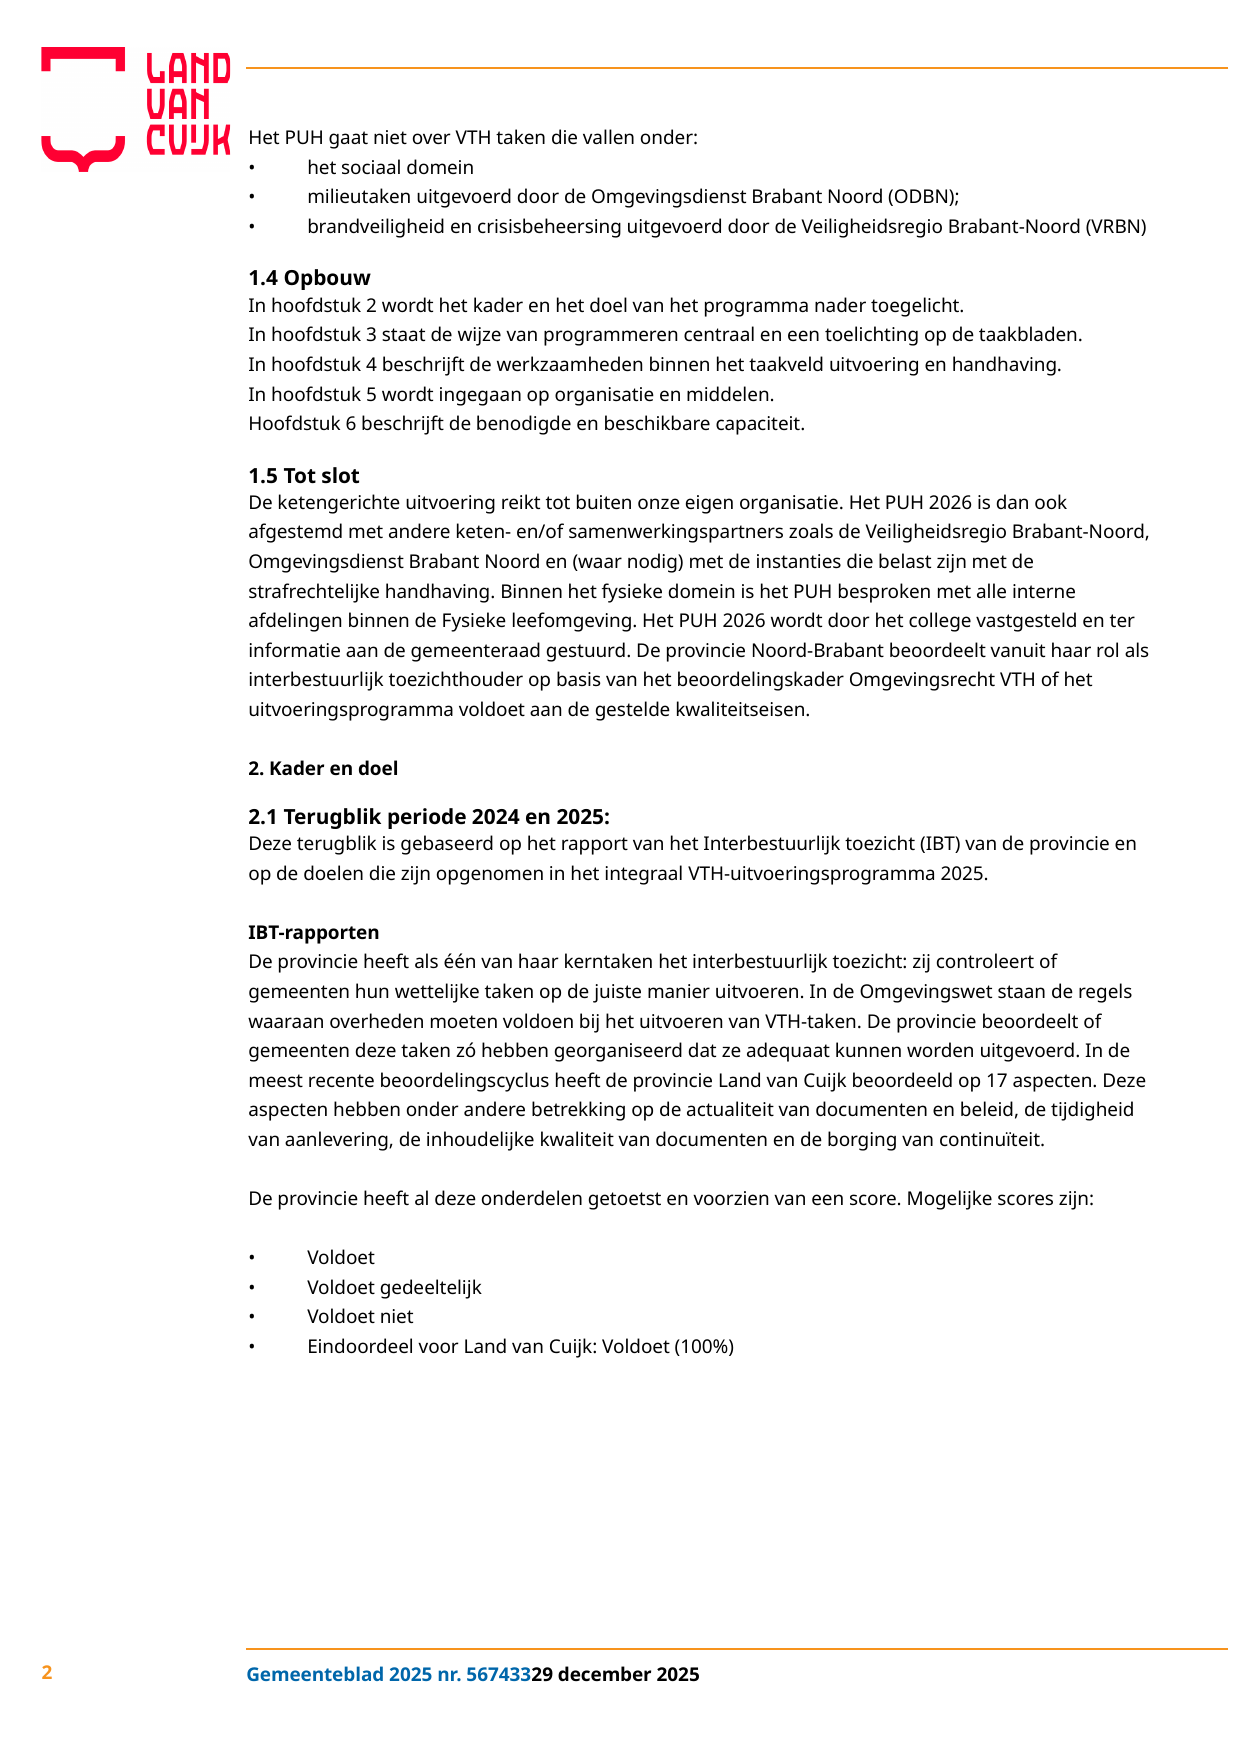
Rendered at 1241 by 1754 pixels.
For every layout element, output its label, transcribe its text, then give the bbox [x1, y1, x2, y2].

picture [41, 47, 231, 172]
text 2.1 Terugblik periode 2024 en 2025: [248, 802, 1152, 830]
text De provincie heeft als één van haar kerntaken het interbestuurlijk toezicht: zij controleert of gemeenten hun wettelijke taken op de juiste manier uitvoeren. In de Omgevingswet staan de regels waaraan overheden moeten voldoen bij het uitvoeren van VTH-taken. De provincie beoordeelt of gemeenten deze taken zó hebben georganiseerd dat ze adequaat kunnen worden uitgevoerd. In de meest recente beoordelingscyclus heeft de provincie Land van Cuijk beoordeeld op 17 aspecten. Deze aspecten hebben onder andere betrekking op de actualiteit van documenten en beleid, de tijdigheid van aanlevering, de inhoudelijke kwaliteit van documenten en de borging van continuïteit. [248, 949, 1152, 1152]
text 2. Kader en doel [248, 755, 1152, 781]
list Voldoet [248, 1244, 1152, 1270]
text De ketengerichte uitvoering reikt tot buiten onze eigen organisatie. Het PUH 2026 is dan ook afgestemd met andere keten- en/of samenwerkingspartners zoals de Veiligheidsregio Brabant-Noord, Omgevingsdienst Brabant Noord en (waar nodig) met de instanties die belast zijn met de strafrechtelijke handhaving. Binnen het fysieke domein is het PUH besproken met alle interne afdelingen binnen de Fysieke leefomgeving. Het PUH 2026 wordt door het college vastgesteld en ter informatie aan de gemeenteraad gestuurd. De provincie Noord-Brabant beoordeelt vanuit haar rol als interbestuurlijk toezichthouder op basis van het beoordelingskader Omgevingsrecht VTH of het uitvoeringsprogramma voldoet aan de gestelde kwaliteitseisen. [248, 489, 1152, 722]
list Voldoet gedeeltelijk [248, 1274, 1152, 1300]
text Deze terugblik is gebaseerd op het rapport van het Interbestuurlijk toezicht (IBT) van de provincie en op de doelen die zijn opgenomen in het integraal VTH-uitvoeringsprogramma 2025. [248, 830, 1152, 886]
list milieutaken uitgevoerd door de Omgevingsdienst Brabant Noord (ODBN); [248, 183, 1152, 209]
text Het PUH gaat niet over VTH taken die vallen onder: [248, 124, 1152, 150]
text IBT-rapporten [248, 919, 1152, 945]
list Voldoet niet [248, 1304, 1152, 1329]
text Hoofdstuk 6 beschrijft de benodigde en beschikbare capaciteit. [248, 410, 1152, 436]
list het sociaal domein [248, 154, 1152, 180]
text 1.5 Tot slot [248, 461, 1152, 489]
text In hoofdstuk 4 beschrijft de werkzaamheden binnen het taakveld uitvoering en handhaving. [248, 351, 1152, 377]
text In hoofdstuk 2 wordt het kader en het doel van het programma nader toegelicht. [248, 292, 1152, 318]
text De provincie heeft al deze onderdelen getoetst en voorzien van een score. Mogelijke scores zijn: [248, 1185, 1152, 1211]
list Eindoordeel voor Land van Cuijk: Voldoet (100%) [248, 1333, 1152, 1359]
text In hoofdstuk 5 wordt ingegaan op organisatie en middelen. [248, 381, 1152, 406]
text In hoofdstuk 3 staat de wijze van programmeren centraal en een toelichting op de taakbladen. [248, 322, 1152, 347]
text 1.4 Opbouw [248, 263, 1152, 292]
list brandveiligheid en crisisbeheersing uitgevoerd door de Veiligheidsregio Brabant-Noord (VRBN) [248, 213, 1152, 239]
